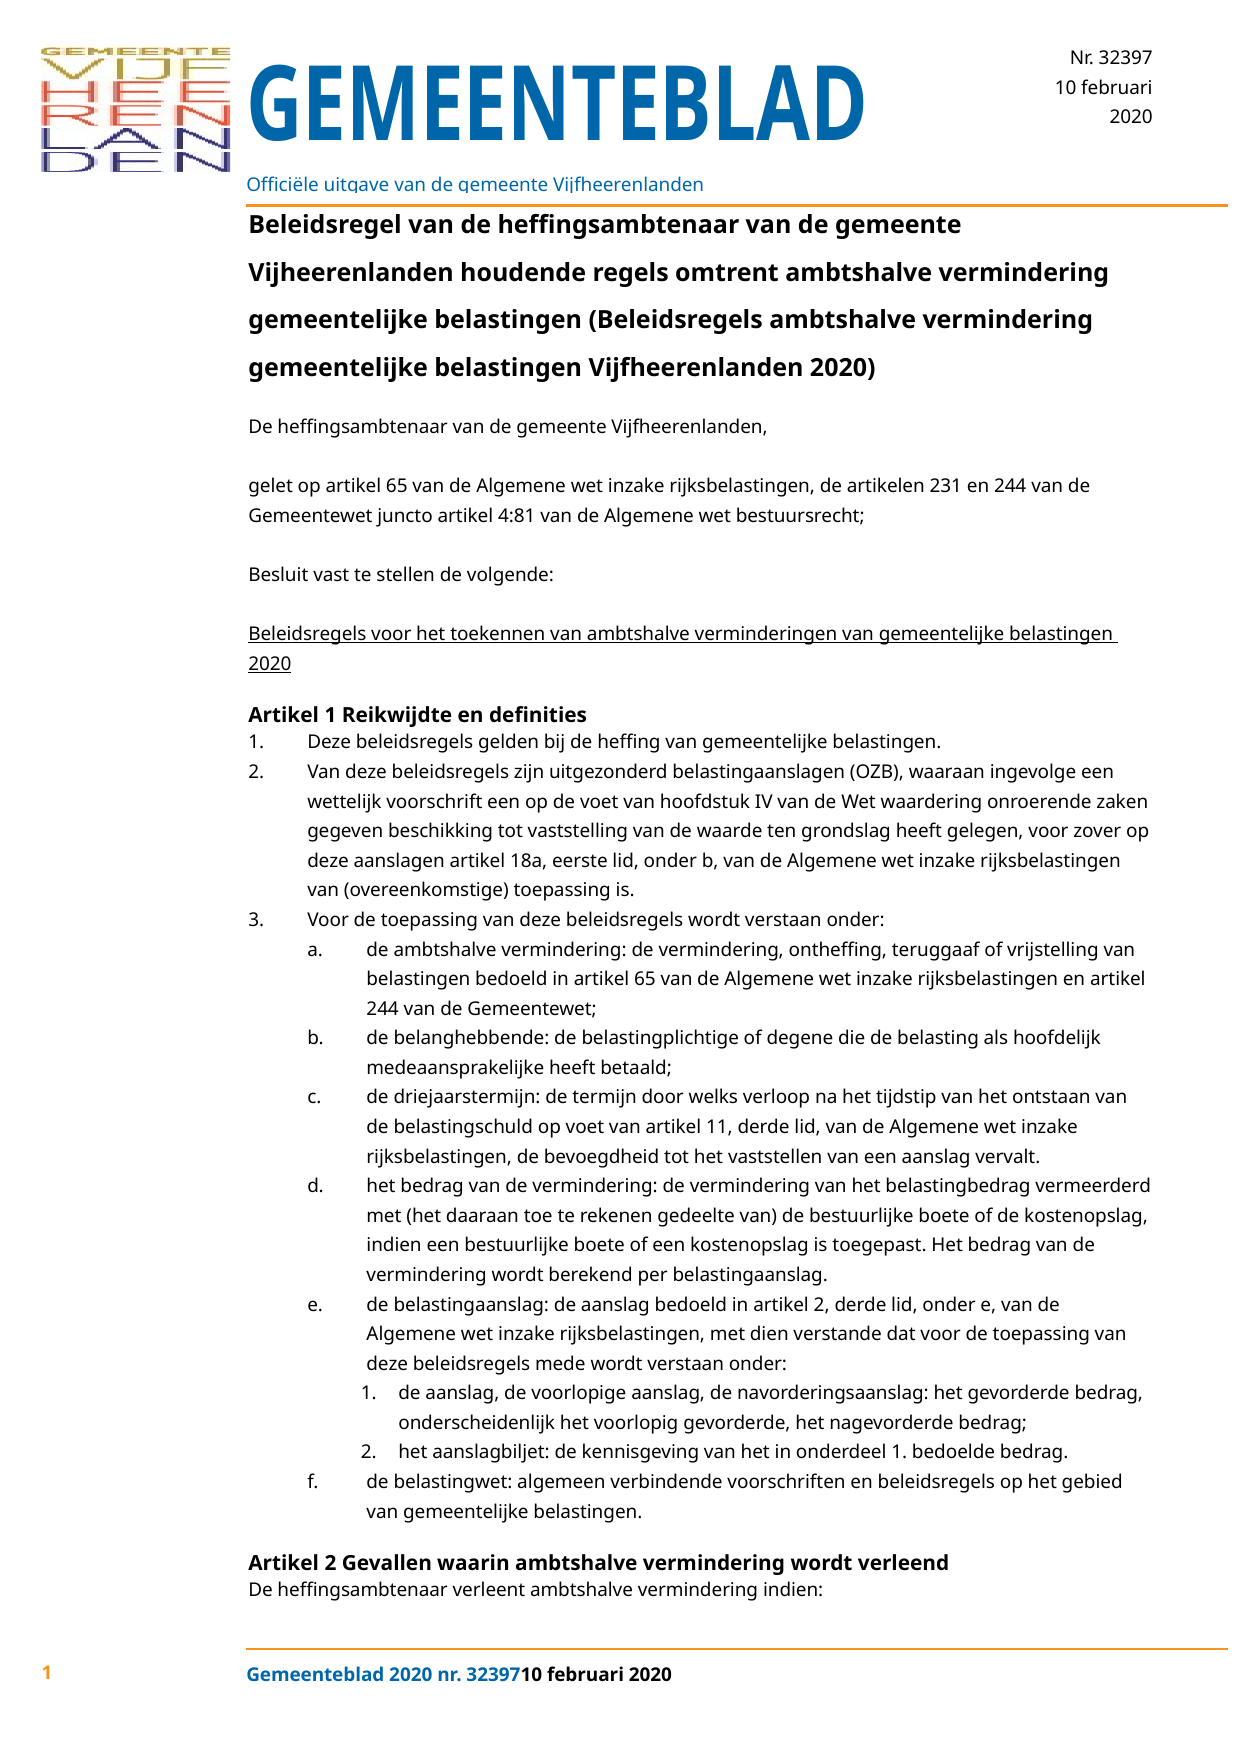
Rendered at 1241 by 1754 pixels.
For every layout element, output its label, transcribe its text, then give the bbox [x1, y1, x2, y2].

text Artikel 2 Gevallen waarin ambtshalve vermindering wordt verleend [248, 1548, 1152, 1577]
list de aanslag, de voorlopige aanslag, de navorderingsaanslag: het gevorderde bedrag, onderscheidenlijk het voorlopig gevorderde, het nagevorderde bedrag; [361, 1379, 1152, 1435]
text Beleidsregel van de heffingsambtenaar van de gemeente Vijheerenlanden houdende regels omtrent ambtshalve vermindering gemeentelijke belastingen (Beleidsregels ambtshalve vermindering gemeentelijke belastingen Vijfheerenlanden 2020) [248, 207, 1152, 384]
text Beleidsregels voor het toekennen van ambtshalve verminderingen van gemeentelijke belastingen 2020 [248, 620, 1152, 676]
text Besluit vast te stellen de volgende: [248, 561, 1152, 587]
text De heffingsambtenaar van de gemeente Vijfheerenlanden, [248, 413, 1152, 439]
picture [41, 47, 231, 172]
list Deze beleidsregels gelden bij de heffing van gemeentelijke belastingen. [248, 729, 1152, 754]
list de driejaarstermijn: de termijn door welks verloop na het tijdstip van het ontstaan van de belastingschuld op voet van artikel 11, derde lid, van de Algemene wet inzake rijksbelastingen, de bevoegdheid tot het vaststellen van een aanslag vervalt. [307, 1084, 1152, 1168]
list de belanghebbende: de belastingplichtige of degene die de belasting als hoofdelijk medeaansprakelijke heeft betaald; [307, 1024, 1152, 1080]
list het bedrag van de vermindering: de vermindering van het belastingbedrag vermeerderd met (het daaraan toe te rekenen gedeelte van) de bestuurlijke boete of de kostenopslag, indien een bestuurlijke boete of een kostenopslag is toegepast. Het bedrag van de vermindering wordt berekend per belastingaanslag. [307, 1172, 1152, 1287]
list de belastingwet: algemeen verbindende voorschriften en beleidsregels op het gebied van gemeentelijke belastingen. [307, 1468, 1152, 1523]
list de ambtshalve vermindering: de vermindering, ontheffing, teruggaaf of vrijstelling van belastingen bedoeld in artikel 65 van de Algemene wet inzake rijksbelastingen en artikel 244 van de Gemeentewet; [307, 936, 1152, 1021]
list Voor de toepassing van deze beleidsregels wordt verstaan onder: [248, 906, 1152, 932]
text gelet op artikel 65 van de Algemene wet inzake rijksbelastingen, de artikelen 231 en 244 van de Gemeentewet juncto artikel 4:81 van de Algemene wet bestuursrecht; [248, 472, 1152, 528]
text Artikel 1 Reikwijdte en definities [248, 700, 1152, 729]
list Van deze beleidsregels zijn uitgezonderd belastingaanslagen (OZB), waaraan ingevolge een wettelijk voorschrift een op de voet van hoofdstuk IV van de Wet waardering onroerende zaken gegeven beschikking tot vaststelling van de waarde ten grondslag heeft gelegen, voor zover op deze aanslagen artikel 18a, eerste lid, onder b, van de Algemene wet inzake rijksbelastingen van (overeenkomstige) toepassing is. [248, 758, 1152, 902]
list de belastingaanslag: de aanslag bedoeld in artikel 2, derde lid, onder e, van de Algemene wet inzake rijksbelastingen, met dien verstande dat voor de toepassing van deze beleidsregels mede wordt verstaan onder: [307, 1291, 1152, 1376]
list het aanslagbiljet: de kennisgeving van het in onderdeel 1. bedoelde bedrag. [361, 1439, 1152, 1464]
text De heffingsambtenaar verleent ambtshalve vermindering indien: [248, 1577, 1152, 1602]
